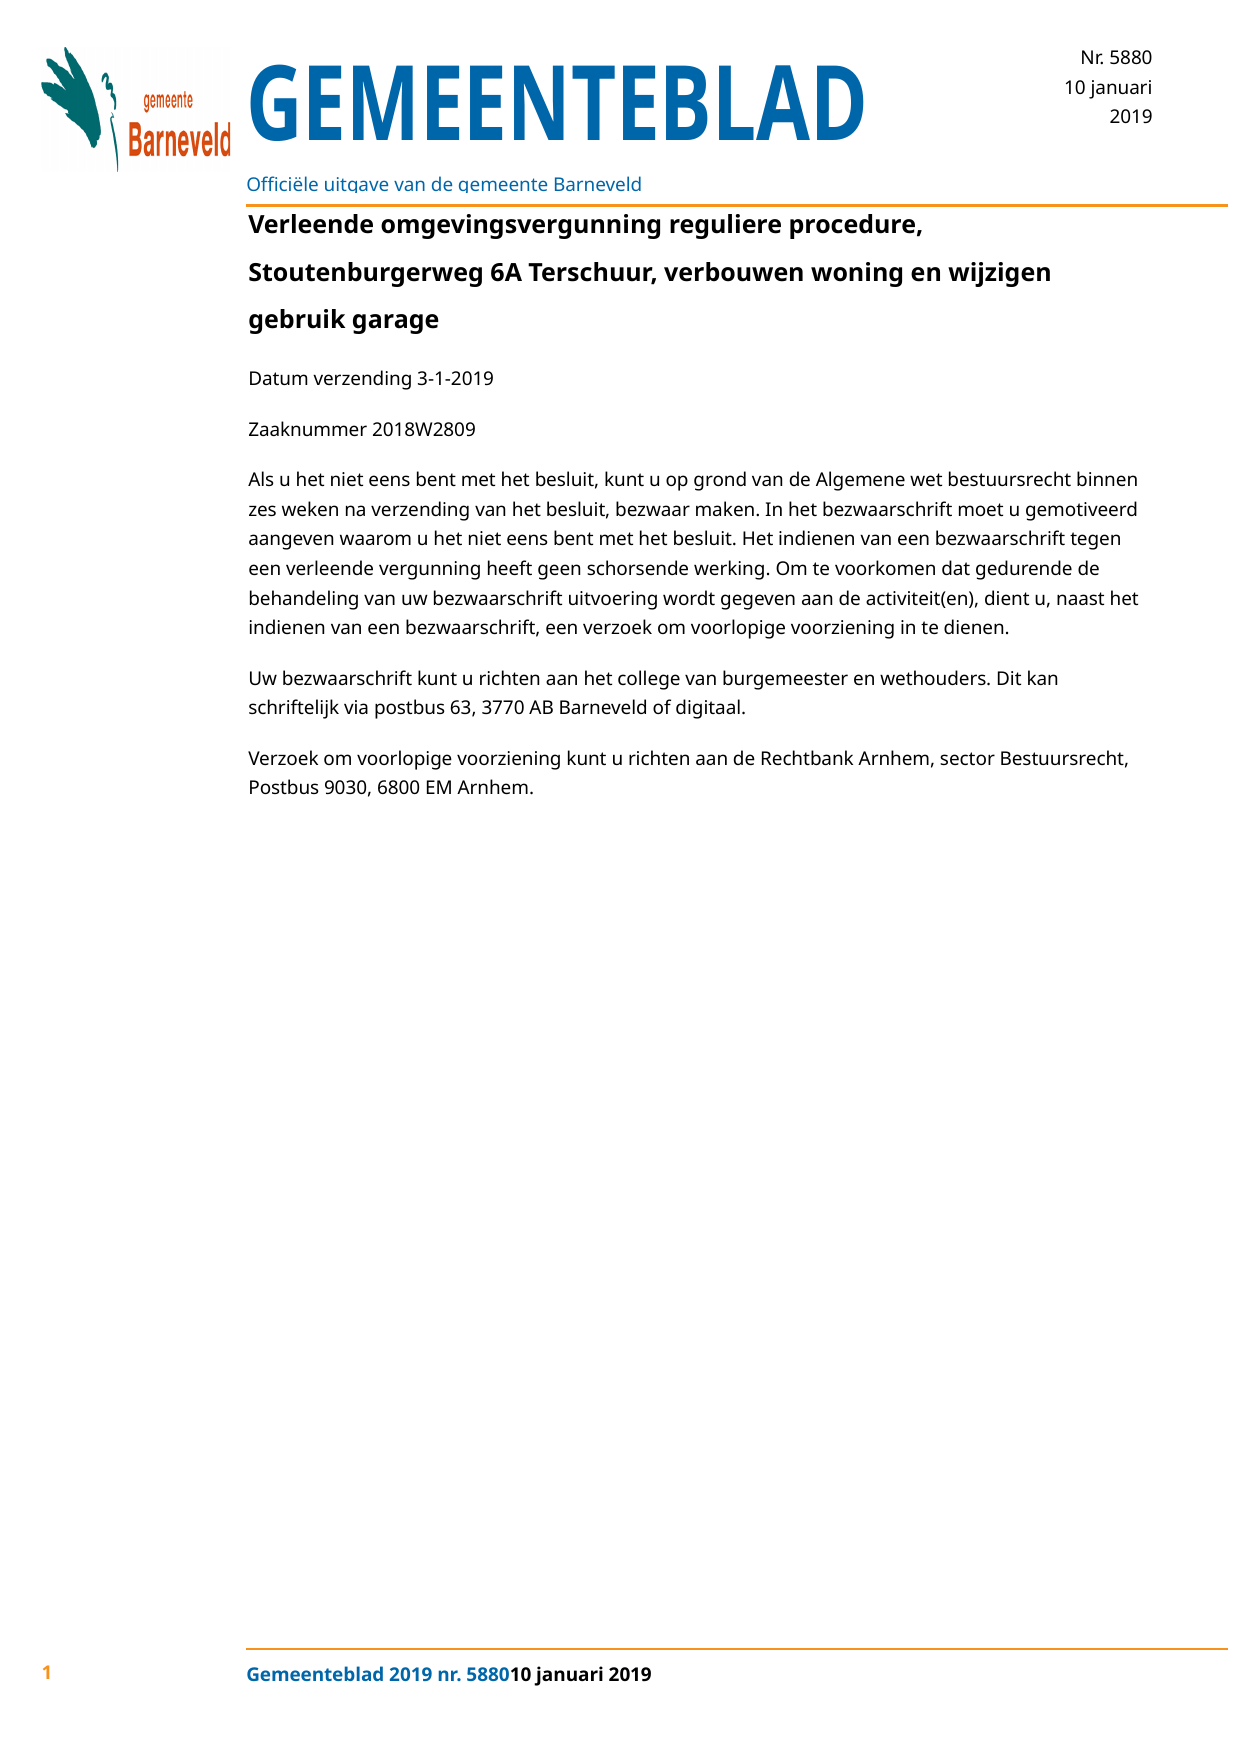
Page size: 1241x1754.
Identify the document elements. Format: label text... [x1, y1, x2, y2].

picture [41, 47, 231, 172]
text Als u het niet eens bent met het besluit, kunt u op grond van de Algemene wet bestuursrecht binnen zes weken na verzending van het besluit, bezwaar maken. In het bezwaarschrift moet u gemotiveerd aangeven waarom u het niet eens bent met het besluit. Het indienen van een bezwaarschrift tegen een verleende vergunning heeft geen schorsende werking. Om te voorkomen dat gedurende de behandeling van uw bezwaarschrift uitvoering wordt gegeven aan de activiteit(en), dient u, naast het indienen van een bezwaarschrift, een verzoek om voorlopige voorziening in te dienen. [248, 466, 1152, 640]
text Datum verzending 3-1-2019 [248, 366, 1152, 391]
text Verzoek om voorlopige voorziening kunt u richten aan de Rechtbank Arnhem, sector Bestuursrecht, Postbus 9030, 6800 EM Arnhem. [248, 745, 1152, 800]
text Zaaknummer 2018W2809 [248, 416, 1152, 442]
text Uw bezwaarschrift kunt u richten aan het college van burgemeester en wethouders. Dit kan schriftelijk via postbus 63, 3770 AB Barneveld of digitaal. [248, 665, 1152, 720]
text Verleende omgevingsvergunning reguliere procedure, Stoutenburgerweg 6A Terschuur, verbouwen woning en wijzigen gebruik garage [248, 207, 1152, 336]
